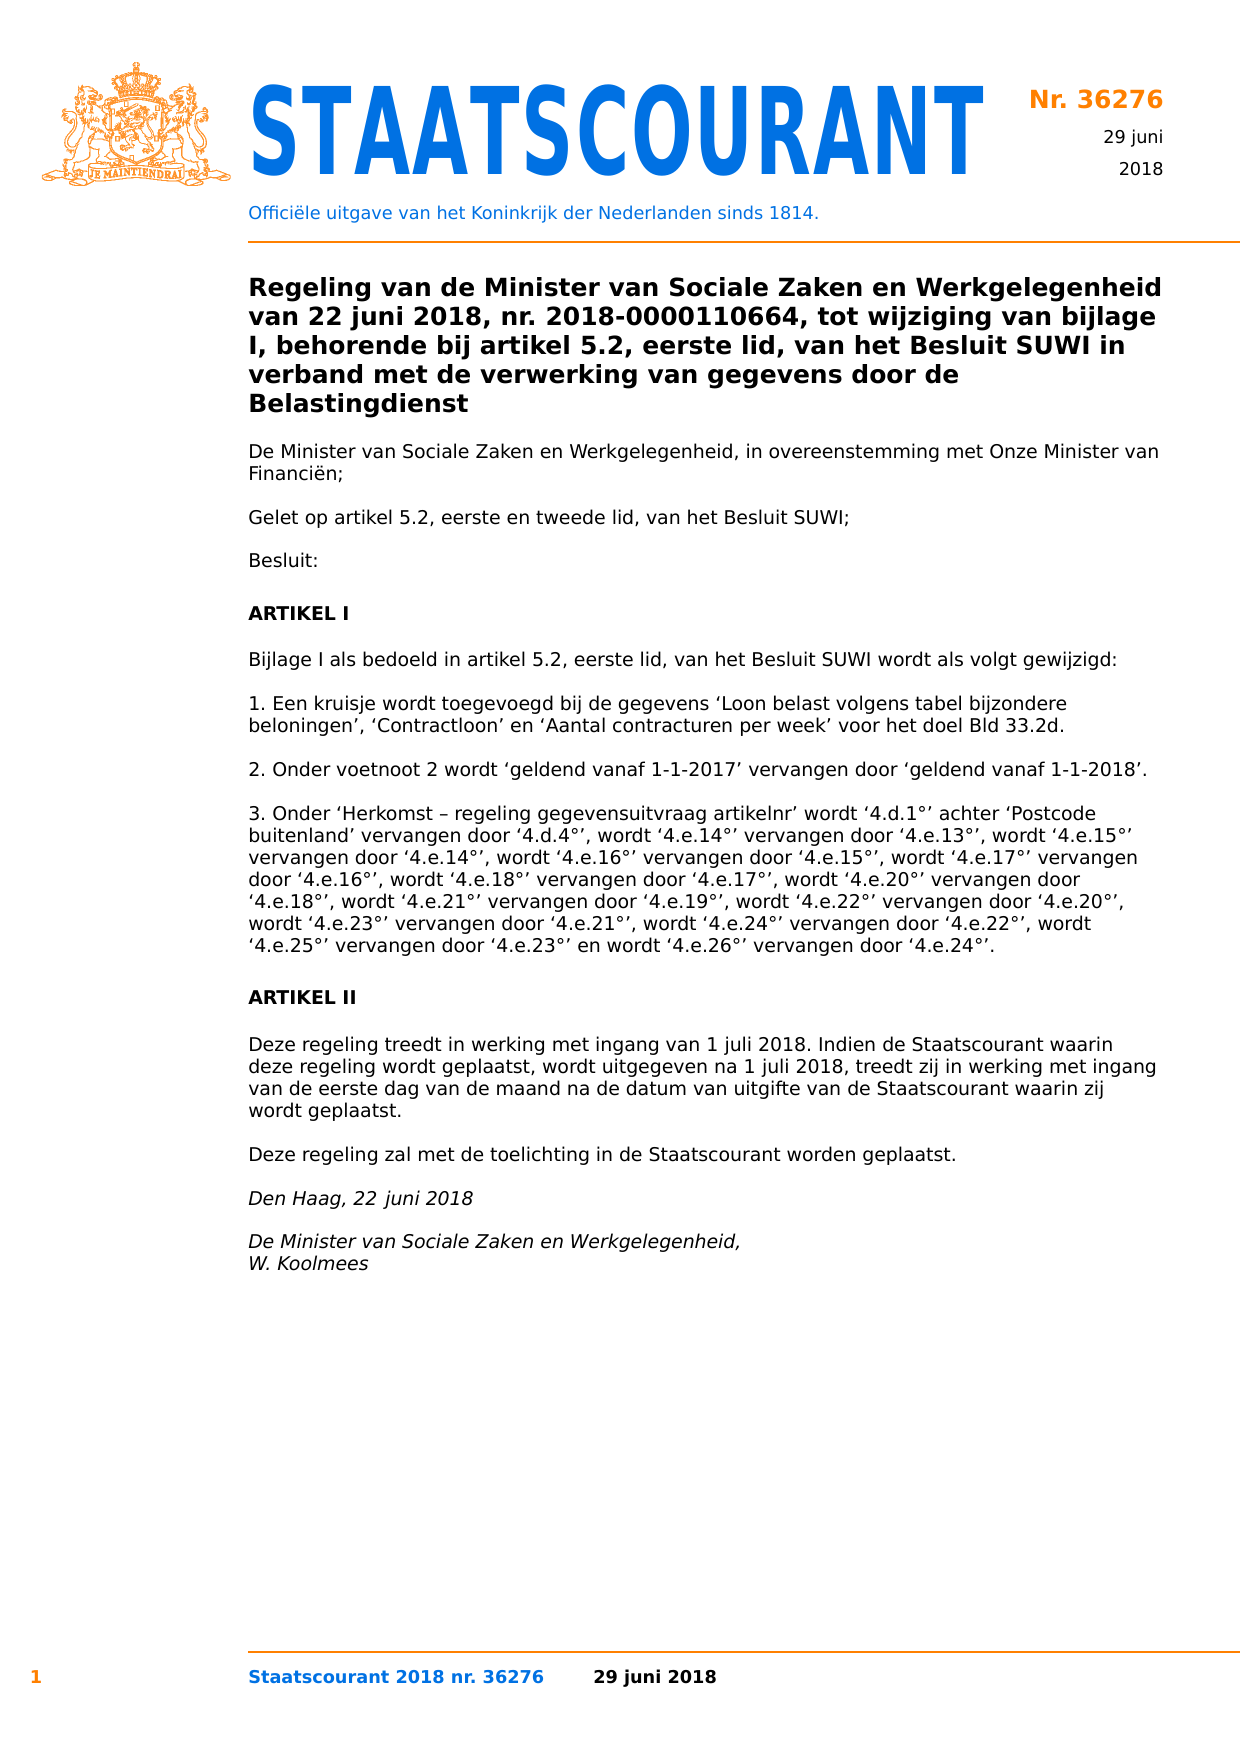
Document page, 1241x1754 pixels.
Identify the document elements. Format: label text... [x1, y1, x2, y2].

text Deze regeling treedt in werking met ingang van 1 juli 2018. Indien de Staatscourant waarin deze regeling wordt geplaatst, wordt uitgegeven na 1 juli 2018, treedt zij in werking met ingang van de eerste dag van de maand na de datum van uitgifte van de Staatscourant waarin zij wordt geplaatst. [248, 1034, 1163, 1122]
text 2. Onder voetnoot 2 wordt ‘geldend vanaf 1-1-2017’ vervangen door ‘geldend vanaf 1-1-2018’. [248, 759, 1163, 781]
text 3. Onder ‘Herkomst – regeling gegevensuitvraag artikelnr’ wordt ‘4.d.1°’ achter ‘Postcode buitenland’ vervangen door ‘4.d.4°’, wordt ‘4.e.14°’ vervangen door ‘4.e.13°’, wordt ‘4.e.15°’ vervangen door ‘4.e.14°’, wordt ‘4.e.16°’ vervangen door ‘4.e.15°’, wordt ‘4.e.17°’ vervangen door ‘4.e.16°’, wordt ‘4.e.18°’ vervangen door ‘4.e.17°’, wordt ‘4.e.20°’ vervangen door ‘4.e.18°’, wordt ‘4.e.21°’ vervangen door ‘4.e.19°’, wordt ‘4.e.22°’ vervangen door ‘4.e.20°’, wordt ‘4.e.23°’ vervangen door ‘4.e.21°’, wordt ‘4.e.24°’ vervangen door ‘4.e.22°’, wordt ‘4.e.25°’ vervangen door ‘4.e.23°’ en wordt ‘4.e.26°’ vervangen door ‘4.e.24°’. [248, 803, 1163, 957]
table_header STAATSCOURANT [248, 62, 998, 203]
table_cell Officiële uitgave van het Koninkrijk der Nederlanden sinds 1814. [248, 203, 1240, 241]
text Besluit: [248, 550, 1163, 572]
table_header [25, 62, 248, 241]
text Den Haag, 22 juni 2018 [248, 1187, 1163, 1209]
text Bijlage I als bedoeld in artikel 5.2, eerste lid, van het Besluit SUWI wordt als volgt gewijzigd: [248, 649, 1163, 671]
text Gelet op artikel 5.2, eerste en tweede lid, van het Besluit SUWI; [248, 507, 1163, 528]
text De Minister van Sociale Zaken en Werkgelegenheid, in overeenstemming met Onze Minister van Financiën; [248, 441, 1163, 485]
subtitle ARTIKEL I [248, 602, 1163, 624]
picture [41, 62, 231, 186]
table_header Nr. 36276 [998, 62, 1240, 121]
text Deze regeling zal met de toelichting in de Staatscourant worden geplaatst. [248, 1143, 1163, 1166]
text De Minister van Sociale Zaken en Werkgelegenheid, W. Koolmees [248, 1231, 1163, 1275]
table_cell 29 juni [998, 121, 1240, 153]
text 1. Een kruisje wordt toegevoegd bij de gegevens ‘Loon belast volgens tabel bijzondere beloningen’, ‘Contractloon’ en ‘Aantal contracturen per week’ voor het doel Bld 33.2d. [248, 693, 1163, 737]
subtitle Regeling van de Minister van Sociale Zaken en Werkgelegenheid van 22 juni 2018, nr. 2018-0000110664, tot wijziging van bijlage I, behorende bij artikel 5.2, eerste lid, van het Besluit SUWI in verband met de verwerking van gegevens door de Belastingdienst [248, 273, 1163, 419]
subtitle ARTIKEL II [248, 987, 1163, 1009]
table_cell 2018 [998, 153, 1240, 203]
